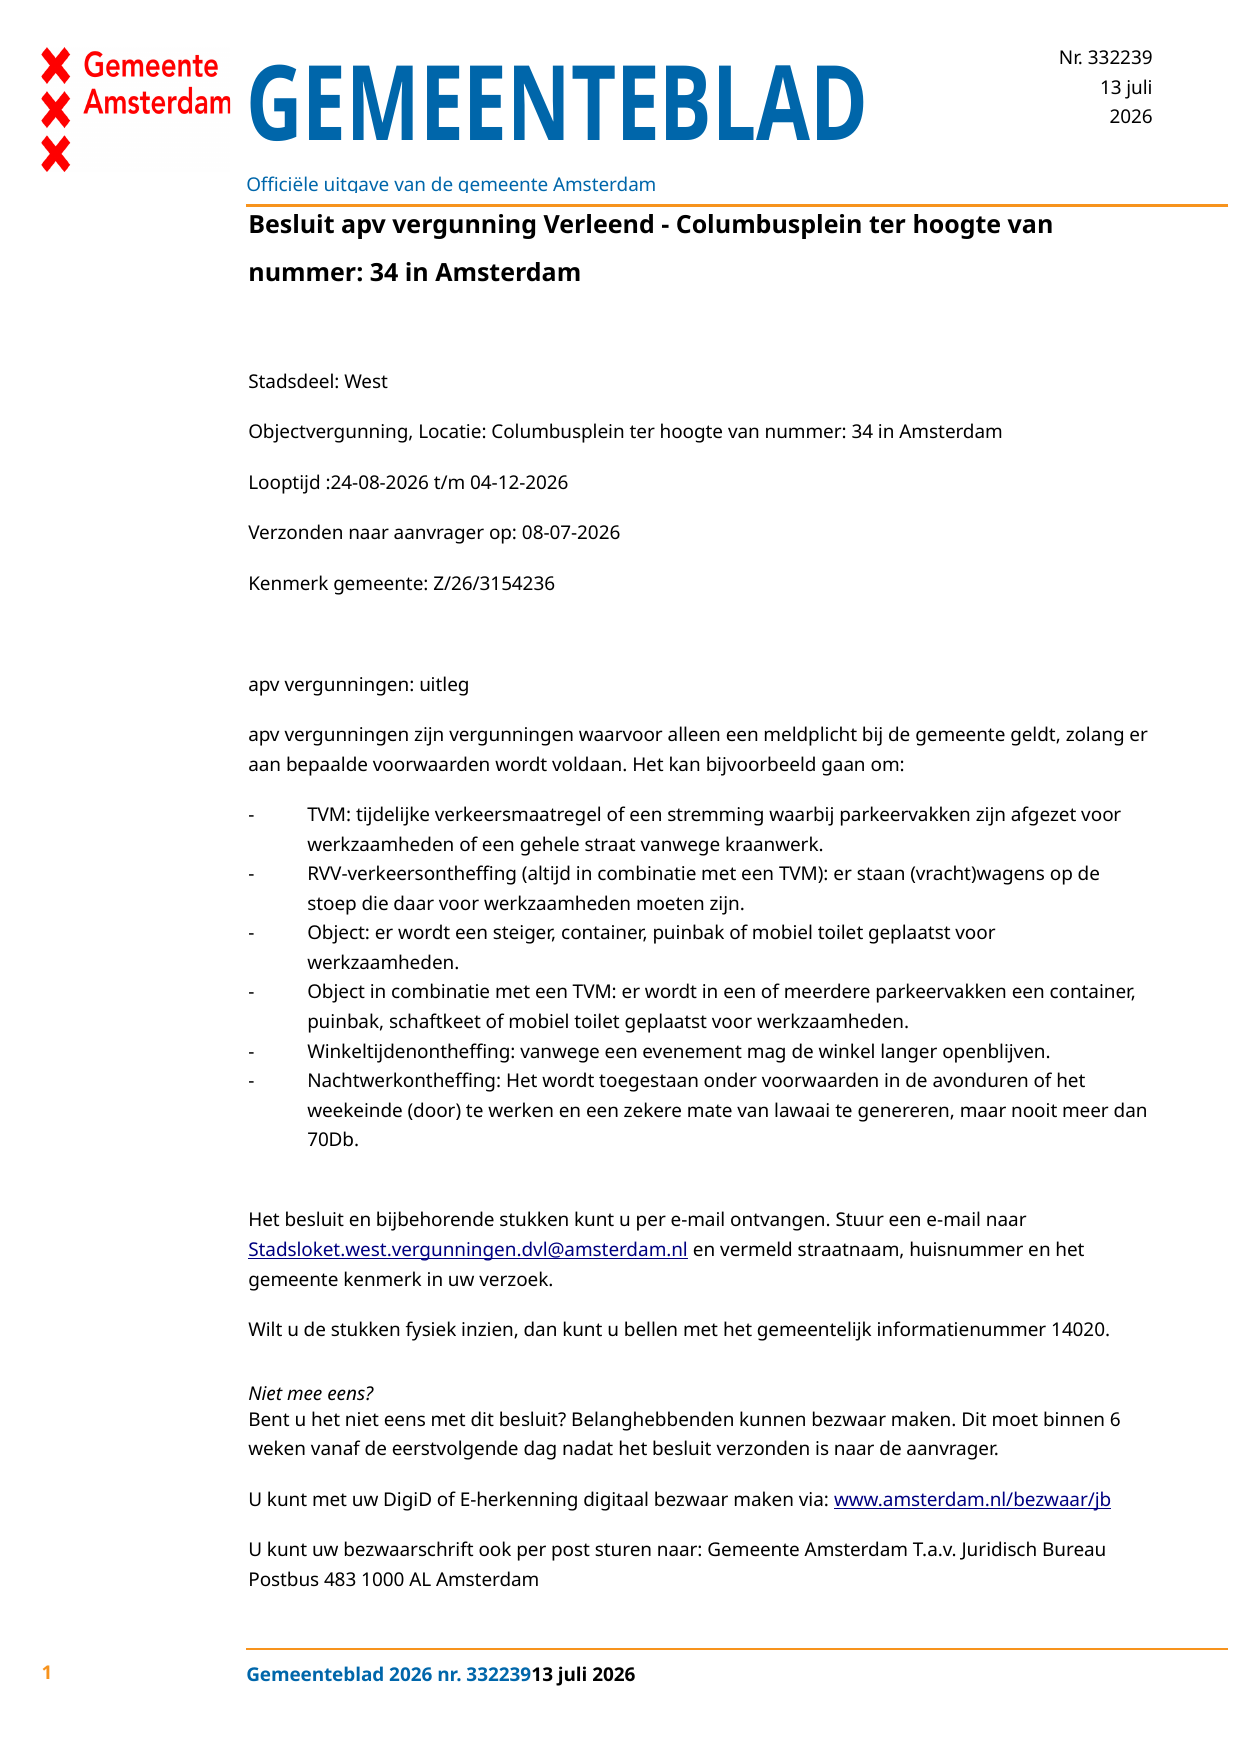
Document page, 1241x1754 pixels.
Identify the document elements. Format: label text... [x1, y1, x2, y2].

picture [41, 47, 231, 172]
text Besluit apv vergunning Verleend - Columbusplein ter hoogte van nummer: 34 in Amsterdam [248, 207, 1152, 288]
text Wilt u de stukken fysiek inzien, dan kunt u bellen met het gemeentelijk informatienummer 14020. [248, 1316, 1152, 1342]
list Object: er wordt een steiger, container, puinbak of mobiel toilet geplaatst voor werkzaamheden. [248, 919, 1152, 975]
text apv vergunningen zijn vergunningen waarvoor alleen een meldplicht bij de gemeente geldt, zolang er aan bepaalde voorwaarden wordt voldaan. Het kan bijvoorbeeld gaan om: [248, 721, 1152, 777]
list RVV-verkeersontheffing (altijd in combinatie met een TVM): er staan (vracht)wagens op de stoep die daar voor werkzaamheden moeten zijn. [248, 860, 1152, 916]
text U kunt uw bezwaarschrift ook per post sturen naar: Gemeente Amsterdam T.a.v. Juridisch Bureau Postbus 483 1000 AL Amsterdam [248, 1536, 1152, 1592]
text Stadsdeel: West [248, 368, 1152, 394]
text Verzonden naar aanvrager op: 08-07-2026 [248, 519, 1152, 545]
list Nachtwerkontheffing: Het wordt toegestaan onder voorwaarden in de avonduren of het weekeinde (door) te werken en een zekere mate van lawaai te genereren, maar nooit meer dan 70Db. [248, 1067, 1152, 1152]
list Object in combinatie met een TVM: er wordt in een of meerdere parkeervakken een container, puinbak, schaftkeet of mobiel toilet geplaatst voor werkzaamheden. [248, 979, 1152, 1034]
text Bent u het niet eens met dit besluit? Belanghebbenden kunnen bezwaar maken. Dit moet binnen 6 weken vanaf de eerstvolgende dag nadat het besluit verzonden is naar de aanvrager. [248, 1406, 1152, 1461]
text Het besluit en bijbehorende stukken kunt u per e-mail ontvangen. Stuur een e-mail naar Stadsloket.west.vergunningen.dvl@amsterdam.nl en vermeld straatnaam, huisnummer en het gemeente kenmerk in uw verzoek. [248, 1207, 1152, 1292]
text U kunt met uw DigiD of E-herkenning digitaal bezwaar maken via: www.amsterdam.nl/bezwaar/jb [248, 1486, 1152, 1512]
list TVM: tijdelijke verkeersmaatregel of een stremming waarbij parkeervakken zijn afgezet voor werkzaamheden of een gehele straat vanwege kraanwerk. [248, 801, 1152, 857]
text Kenmerk gemeente: Z/26/3154236 [248, 570, 1152, 596]
list Winkeltijdenontheffing: vanwege een evenement mag de winkel langer openblijven. [248, 1038, 1152, 1064]
text apv vergunningen: uitleg [248, 671, 1152, 697]
text Niet mee eens? [248, 1380, 1152, 1406]
text Looptijd :24-08-2026 t/m 04-12-2026 [248, 469, 1152, 495]
text Objectvergunning, Locatie: Columbusplein ter hoogte van nummer: 34 in Amsterdam [248, 419, 1152, 444]
